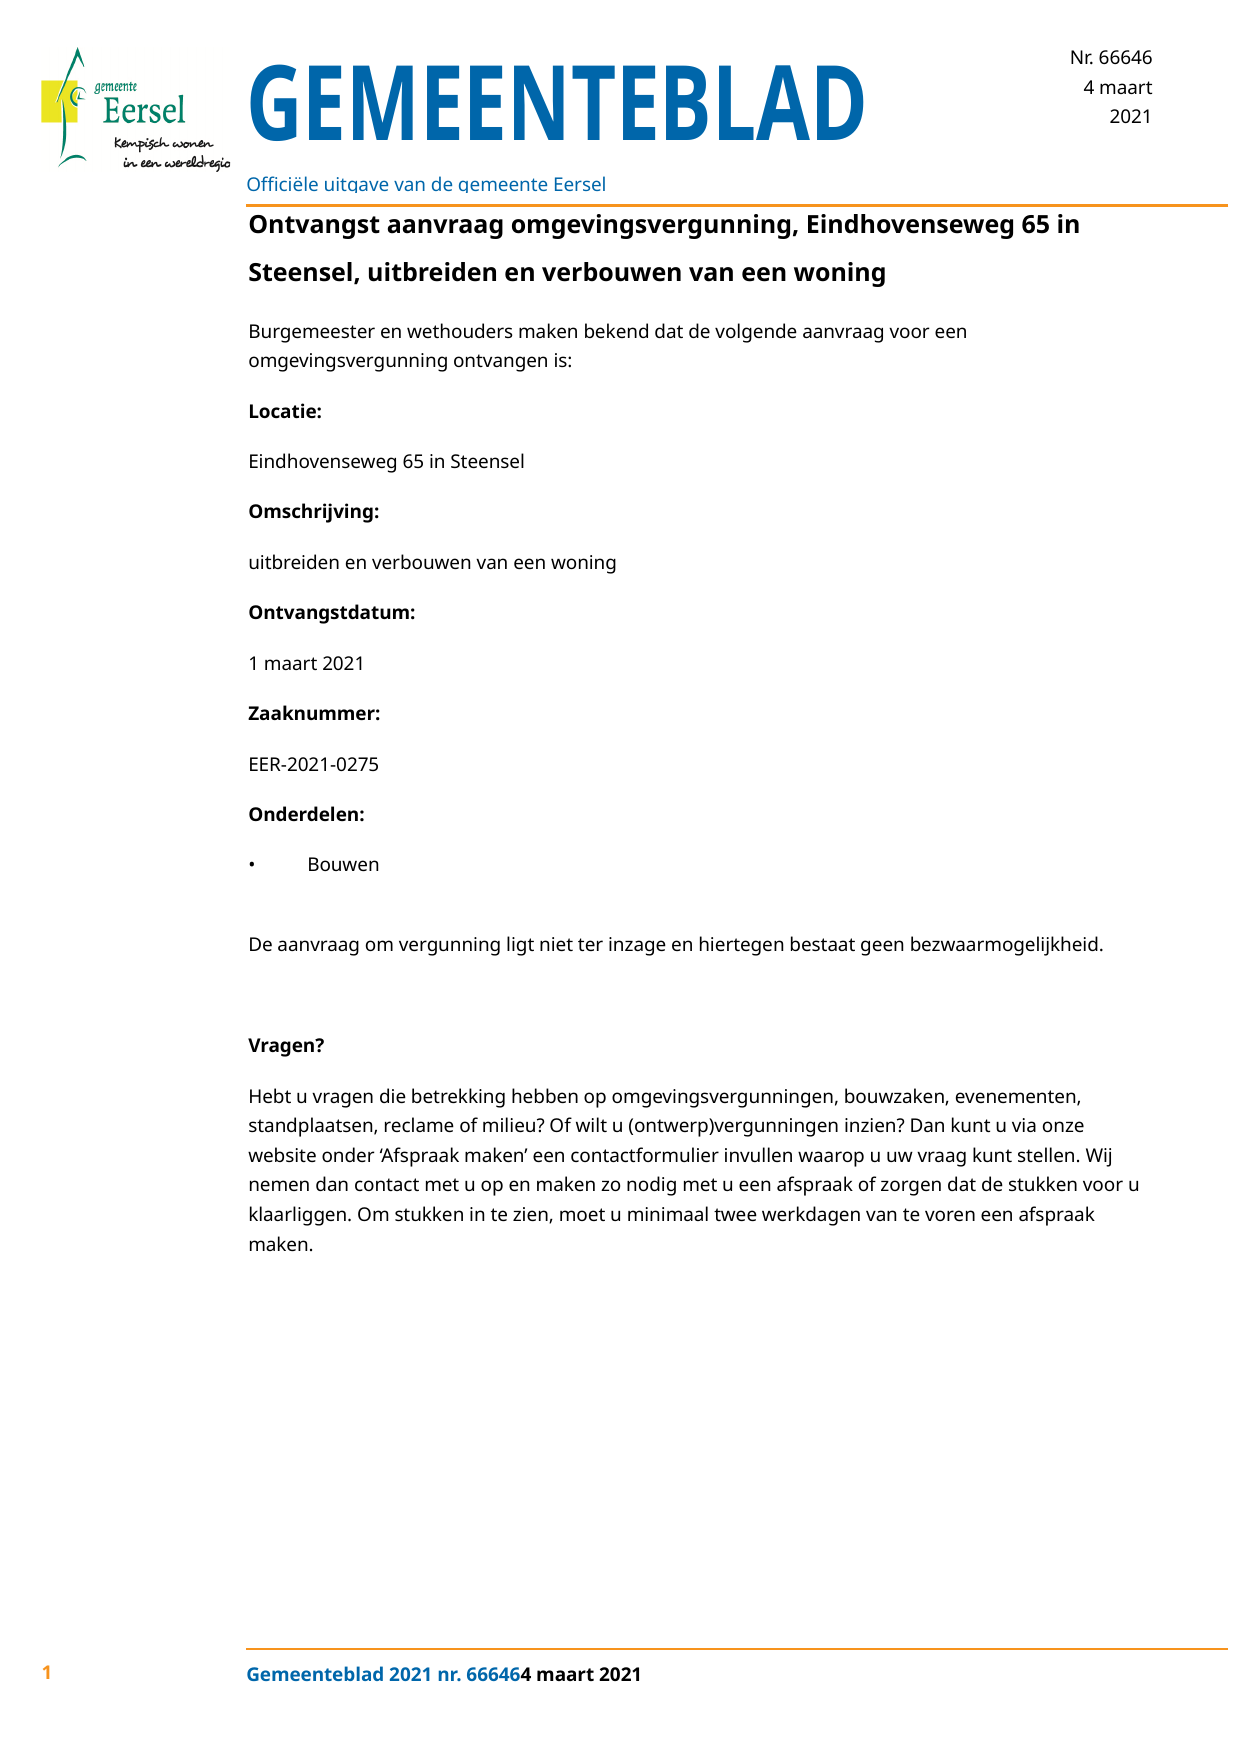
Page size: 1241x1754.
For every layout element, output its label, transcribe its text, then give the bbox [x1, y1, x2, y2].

text 1 maart 2021 [248, 650, 1152, 676]
text Onderdelen: [248, 801, 1152, 827]
text Omschrijving: [248, 499, 1152, 524]
text Hebt u vragen die betrekking hebben op omgevingsvergunningen, bouwzaken, evenementen, standplaatsen, reclame of milieu? Of wilt u (ontwerp)vergunningen inzien? Dan kunt u via onze website onder ‘Afspraak maken’ een contactformulier invullen waarop u uw vraag kunt stellen. Wij nemen dan contact met u op en maken zo nodig met u een afspraak of zorgen dat de stukken voor u klaarliggen. Om stukken in te zien, moet u minimaal twee werkdagen van te voren een afspraak maken. [248, 1083, 1152, 1257]
text Locatie: [248, 398, 1152, 424]
picture [41, 47, 231, 172]
text Zaaknummer: [248, 700, 1152, 726]
text Ontvangstdatum: [248, 599, 1152, 625]
text EER-2021-0275 [248, 751, 1152, 777]
text Vragen? [248, 1032, 1152, 1058]
text uitbreiden en verbouwen van een woning [248, 549, 1152, 575]
text Burgemeester en wethouders maken bekend dat de volgende aanvraag voor een omgevingsvergunning ontvangen is: [248, 318, 1152, 373]
text Eindhovenseweg 65 in Steensel [248, 448, 1152, 474]
text De aanvraag om vergunning ligt niet ter inzage en hiertegen bestaat geen bezwaarmogelijkheid. [248, 932, 1152, 957]
list Bouwen [248, 852, 1152, 877]
text Ontvangst aanvraag omgevingsvergunning, Eindhovenseweg 65 in Steensel, uitbreiden en verbouwen van een woning [248, 207, 1152, 288]
